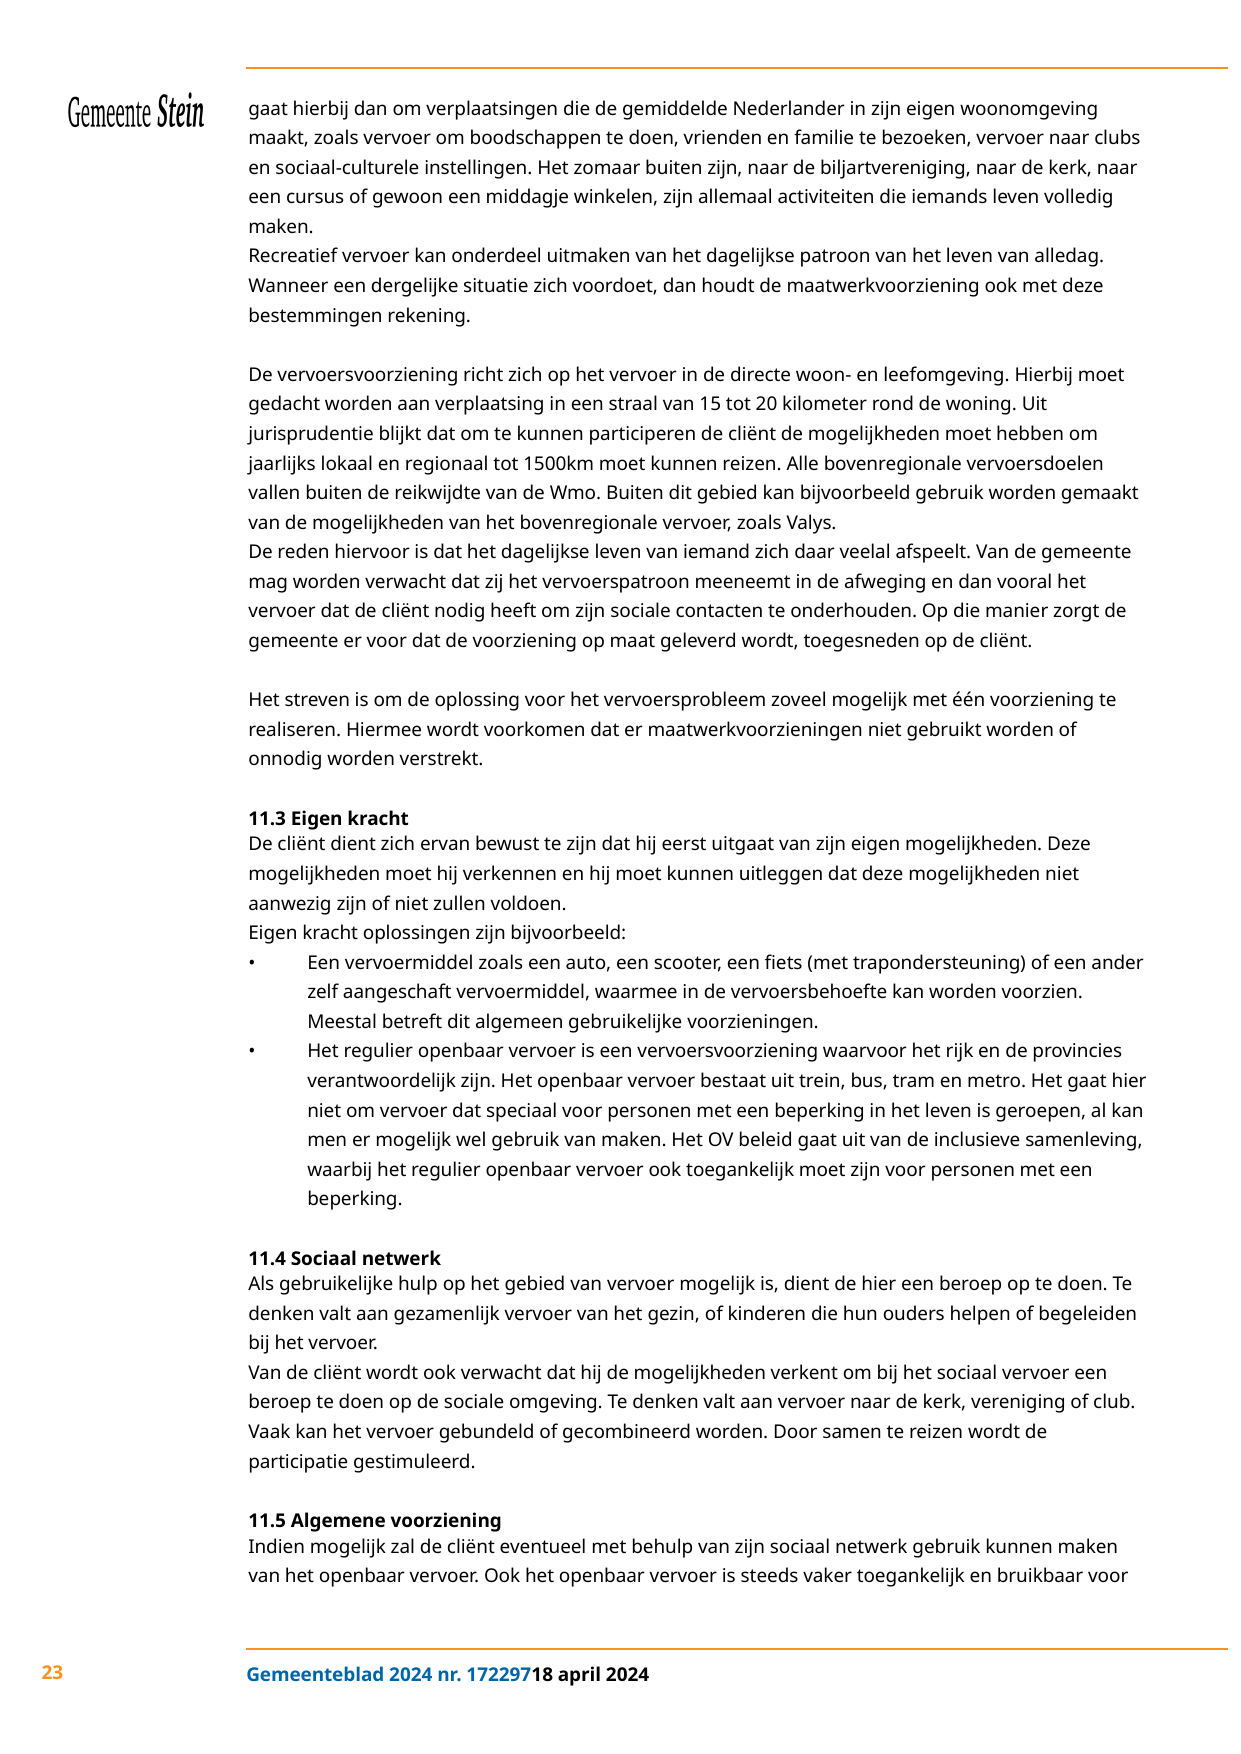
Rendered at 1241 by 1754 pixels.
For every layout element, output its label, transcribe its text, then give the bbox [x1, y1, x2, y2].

text De cliënt dient zich ervan bewust te zijn dat hij eerst uitgaat van zijn eigen mogelijkheden. Deze mogelijkheden moet hij verkennen en hij moet kunnen uitleggen dat deze mogelijkheden niet aanwezig zijn of niet zullen voldoen. [248, 831, 1152, 915]
list Een vervoermiddel zoals een auto, een scooter, een fiets (met trapondersteuning) of een ander zelf aangeschaft vervoermiddel, waarmee in de vervoersbehoefte kan worden voorzien. Meestal betreft dit algemeen gebruikelijke voorzieningen. [248, 949, 1152, 1034]
text 11.4 Sociaal netwerk [248, 1245, 1152, 1270]
text Indien mogelijk zal de cliënt eventueel met behulp van zijn sociaal netwerk gebruik kunnen maken van het openbaar vervoer. Ook het openbaar vervoer is steeds vaker toegankelijk en bruikbaar voor [248, 1533, 1152, 1588]
text De reden hiervoor is dat het dagelijkse leven van iemand zich daar veelal afspeelt. Van de gemeente mag worden verwacht dat zij het vervoerspatroon meeneemt in de afweging en dan vooral het vervoer dat de cliënt nodig heeft om zijn sociale contacten te onderhouden. Op die manier zorgt de gemeente er voor dat de voorziening op maat geleverd wordt, toegesneden op de cliënt. [248, 538, 1152, 653]
text Als gebruikelijke hulp op het gebied van vervoer mogelijk is, dient de hier een beroep op te doen. Te denken valt aan gezamenlijk vervoer van het gezin, of kinderen die hun ouders helpen of begeleiden bij het vervoer. [248, 1270, 1152, 1355]
list Het regulier openbaar vervoer is een vervoersvoorziening waarvoor het rijk en de provincies verantwoordelijk zijn. Het openbaar vervoer bestaat uit trein, bus, tram en metro. Het gaat hier niet om vervoer dat speciaal voor personen met een beperking in het leven is geroepen, al kan men er mogelijk wel gebruik van maken. Het OV beleid gaat uit van de inclusieve samenleving, waarbij het regulier openbaar vervoer ook toegankelijk moet zijn voor personen met een beperking. [248, 1038, 1152, 1211]
text Eigen kracht oplossingen zijn bijvoorbeeld: [248, 919, 1152, 945]
text gaat hierbij dan om verplaatsingen die de gemiddelde Nederlander in zijn eigen woonomgeving maakt, zoals vervoer om boodschappen te doen, vrienden en familie te bezoeken, vervoer naar clubs en sociaal-culturele instellingen. Het zomaar buiten zijn, naar de biljartvereniging, naar de kerk, naar een cursus of gewoon een middagje winkelen, zijn allemaal activiteiten die iemands leven volledig maken. [248, 95, 1152, 239]
text De vervoersvoorziening richt zich op het vervoer in de directe woon- en leefomgeving. Hierbij moet gedacht worden aan verplaatsing in een straal van 15 tot 20 kilometer rond de woning. Uit jurisprudentie blijkt dat om te kunnen participeren de cliënt de mogelijkheden moet hebben om jaarlijks lokaal en regionaal tot 1500km moet kunnen reizen. Alle bovenregionale vervoersdoelen vallen buiten de reikwijdte van de Wmo. Buiten dit gebied kan bijvoorbeeld gebruik worden gemaakt van de mogelijkheden van het bovenregionale vervoer, zoals Valys. [248, 361, 1152, 535]
text Het streven is om de oplossing voor het vervoersprobleem zoveel mogelijk met één voorziening te realiseren. Hiermee wordt voorkomen dat er maatwerkvoorzieningen niet gebruikt worden of onnodig worden verstrekt. [248, 686, 1152, 771]
picture [41, 47, 231, 172]
text 11.3 Eigen kracht [248, 805, 1152, 831]
text 11.5 Algemene voorziening [248, 1507, 1152, 1533]
text Van de cliënt wordt ook verwacht dat hij de mogelijkheden verkent om bij het sociaal vervoer een beroep te doen op de sociale omgeving. Te denken valt aan vervoer naar de kerk, vereniging of club. Vaak kan het vervoer gebundeld of gecombineerd worden. Door samen te reizen wordt de participatie gestimuleerd. [248, 1359, 1152, 1474]
text Recreatief vervoer kan onderdeel uitmaken van het dagelijkse patroon van het leven van alledag. Wanneer een dergelijke situatie zich voordoet, dan houdt de maatwerkvoorziening ook met deze bestemmingen rekening. [248, 243, 1152, 328]
